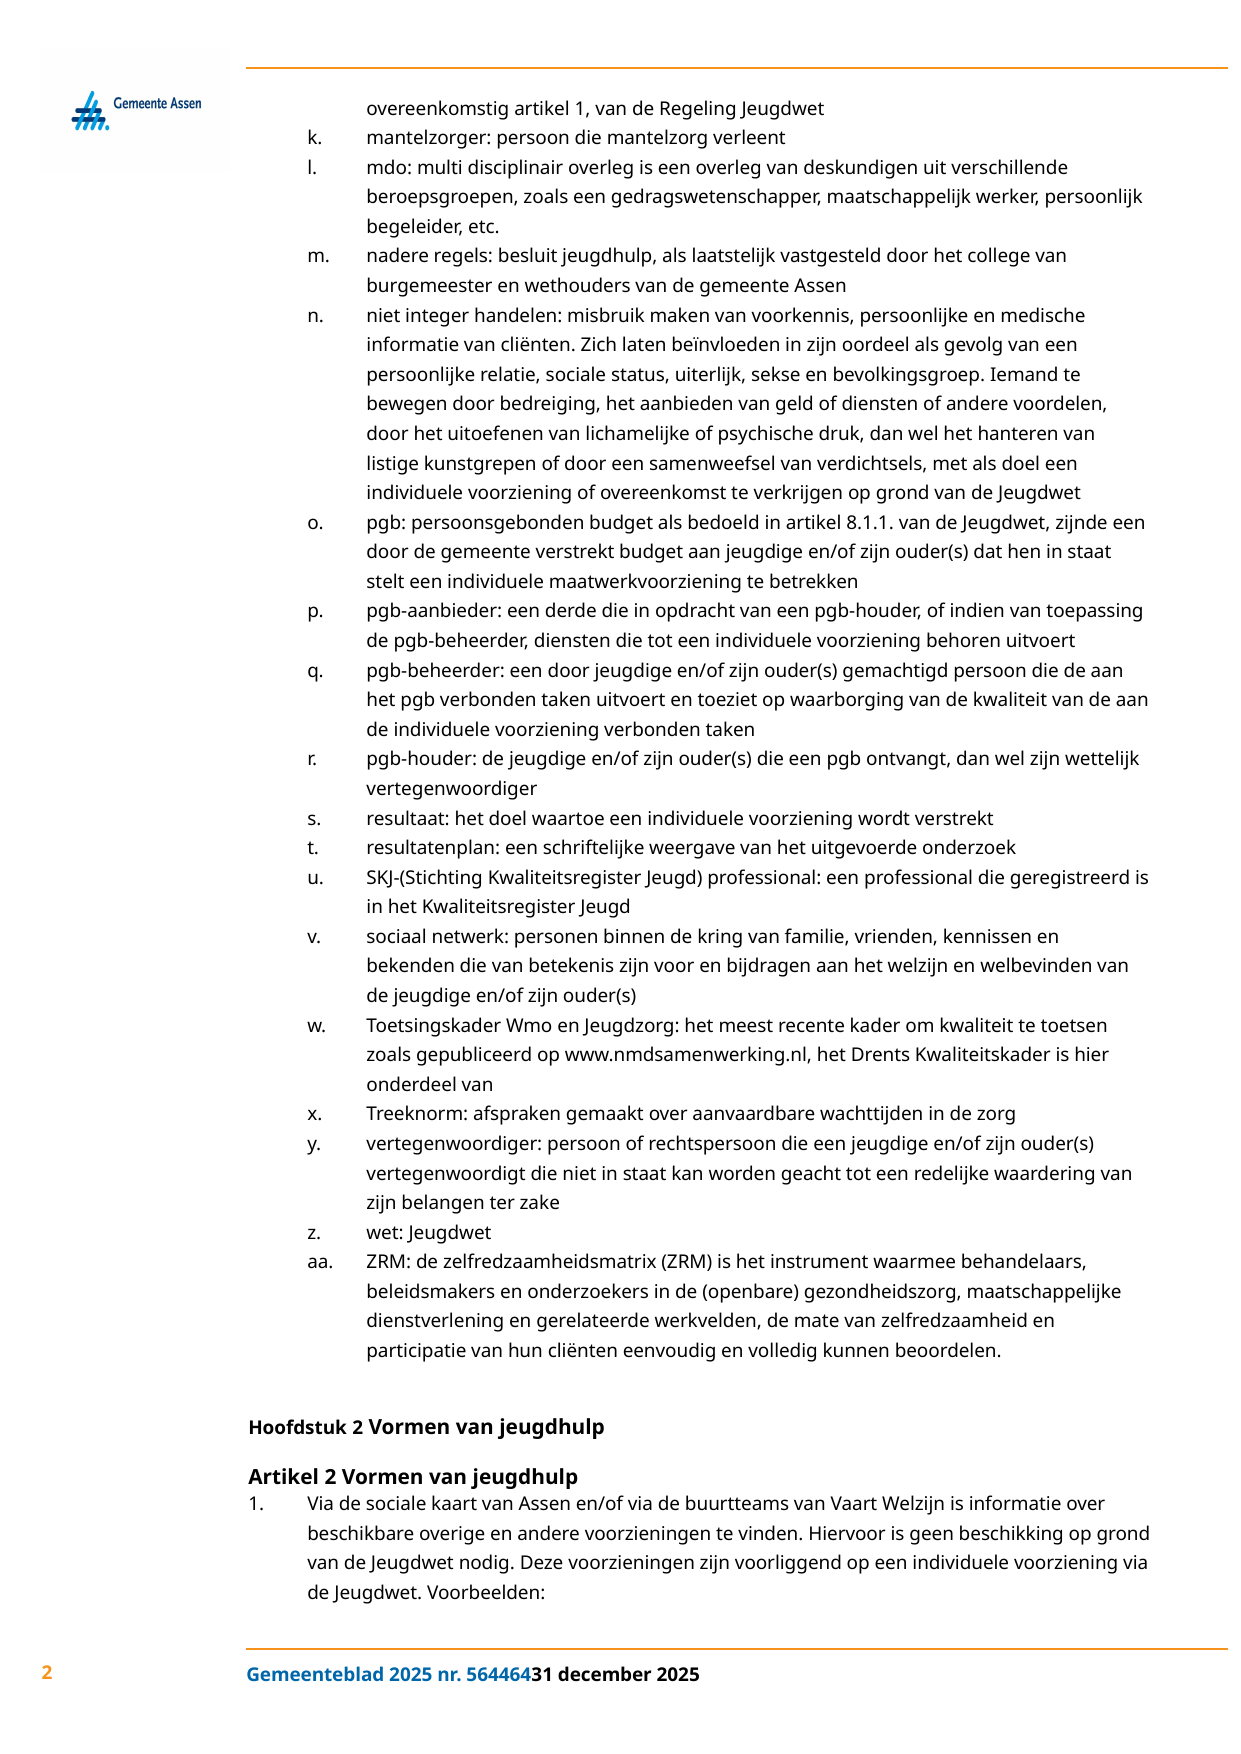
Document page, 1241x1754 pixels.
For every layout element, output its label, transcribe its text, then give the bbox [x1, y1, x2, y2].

list mdo: multi disciplinair overleg is een overleg van deskundigen uit verschillende beroepsgroepen, zoals een gedragswetenschapper, maatschappelijk werker, persoonlijk begeleider, etc. [307, 154, 1152, 239]
text Artikel 2 Vormen van jeugdhulp [248, 1462, 1152, 1490]
list Treeknorm: afspraken gemaakt over aanvaardbare wachttijden in de zorg [307, 1101, 1152, 1126]
list pgb: persoonsgebonden budget als bedoeld in artikel 8.1.1. van de Jeugdwet, zijnde een door de gemeente verstrekt budget aan jeugdige en/of zijn ouder(s) dat hen in staat stelt een individuele maatwerkvoorziening te betrekken [307, 509, 1152, 594]
list sociaal netwerk: personen binnen de kring van familie, vrienden, kennissen en bekenden die van betekenis zijn voor en bijdragen aan het welzijn en welbevinden van de jeugdige en/of zijn ouder(s) [307, 923, 1152, 1008]
list overeenkomstig artikel 1, van de Regeling Jeugdwet [307, 95, 1152, 121]
list vertegenwoordiger: persoon of rechtspersoon die een jeugdige en/of zijn ouder(s) vertegenwoordigt die niet in staat kan worden geacht tot een redelijke waardering van zijn belangen ter zake [307, 1130, 1152, 1215]
list pgb-houder: de jeugdige en/of zijn ouder(s) die een pgb ontvangt, dan wel zijn wettelijk vertegenwoordiger [307, 746, 1152, 801]
list pgb-beheerder: een door jeugdige en/of zijn ouder(s) gemachtigd persoon die de aan het pgb verbonden taken uitvoert en toeziet op waarborging van de kwaliteit van de aan de individuele voorziening verbonden taken [307, 657, 1152, 742]
list resultatenplan: een schriftelijke weergave van het uitgevoerde onderzoek [307, 834, 1152, 860]
list nadere regels: besluit jeugdhulp, als laatstelijk vastgesteld door het college van burgemeester en wethouders van de gemeente Assen [307, 243, 1152, 298]
list pgb-aanbieder: een derde die in opdracht van een pgb-houder, of indien van toepassing de pgb-beheerder, diensten die tot een individuele voorziening behoren uitvoert [307, 598, 1152, 653]
list Toetsingskader Wmo en Jeugdzorg: het meest recente kader om kwaliteit te toetsen zoals gepubliceerd op www.nmdsamenwerking.nl, het Drents Kwaliteitskader is hier onderdeel van [307, 1012, 1152, 1097]
list resultaat: het doel waartoe een individuele voorziening wordt verstrekt [307, 805, 1152, 831]
list wet: Jeugdwet [307, 1219, 1152, 1245]
picture [41, 47, 231, 172]
list Via de sociale kaart van Assen en/of via de buurtteams van Vaart Welzijn is informatie over beschikbare overige en andere voorzieningen te vinden. Hiervoor is geen beschikking op grond van de Jeugdwet nodig. Deze voorzieningen zijn voorliggend op een individuele voorziening via de Jeugdwet. Voorbeelden: [248, 1490, 1152, 1605]
text Hoofdstuk 2 Vormen van jeugdhulp [248, 1412, 1152, 1441]
list niet integer handelen: misbruik maken van voorkennis, persoonlijke en medische informatie van cliënten. Zich laten beïnvloeden in zijn oordeel als gevolg van een persoonlijke relatie, sociale status, uiterlijk, sekse en bevolkingsgroep. Iemand te bewegen door bedreiging, het aanbieden van geld of diensten of andere voordelen, door het uitoefenen van lichamelijke of psychische druk, dan wel het hanteren van listige kunstgrepen of door een samenweefsel van verdichtsels, met als doel een individuele voorziening of overeenkomst te verkrijgen op grond van de Jeugdwet [307, 302, 1152, 505]
list ZRM: de zelfredzaamheidsmatrix (ZRM) is het instrument waarmee behandelaars, beleidsmakers en onderzoekers in de (openbare) gezondheidszorg, maatschappelijke dienstverlening en gerelateerde werkvelden, de mate van zelfredzaamheid en participatie van hun cliënten eenvoudig en volledig kunnen beoordelen. [307, 1248, 1152, 1363]
list mantelzorger: persoon die mantelzorg verleent [307, 124, 1152, 150]
list SKJ-(Stichting Kwaliteitsregister Jeugd) professional: een professional die geregistreerd is in het Kwaliteitsregister Jeugd [307, 864, 1152, 919]
